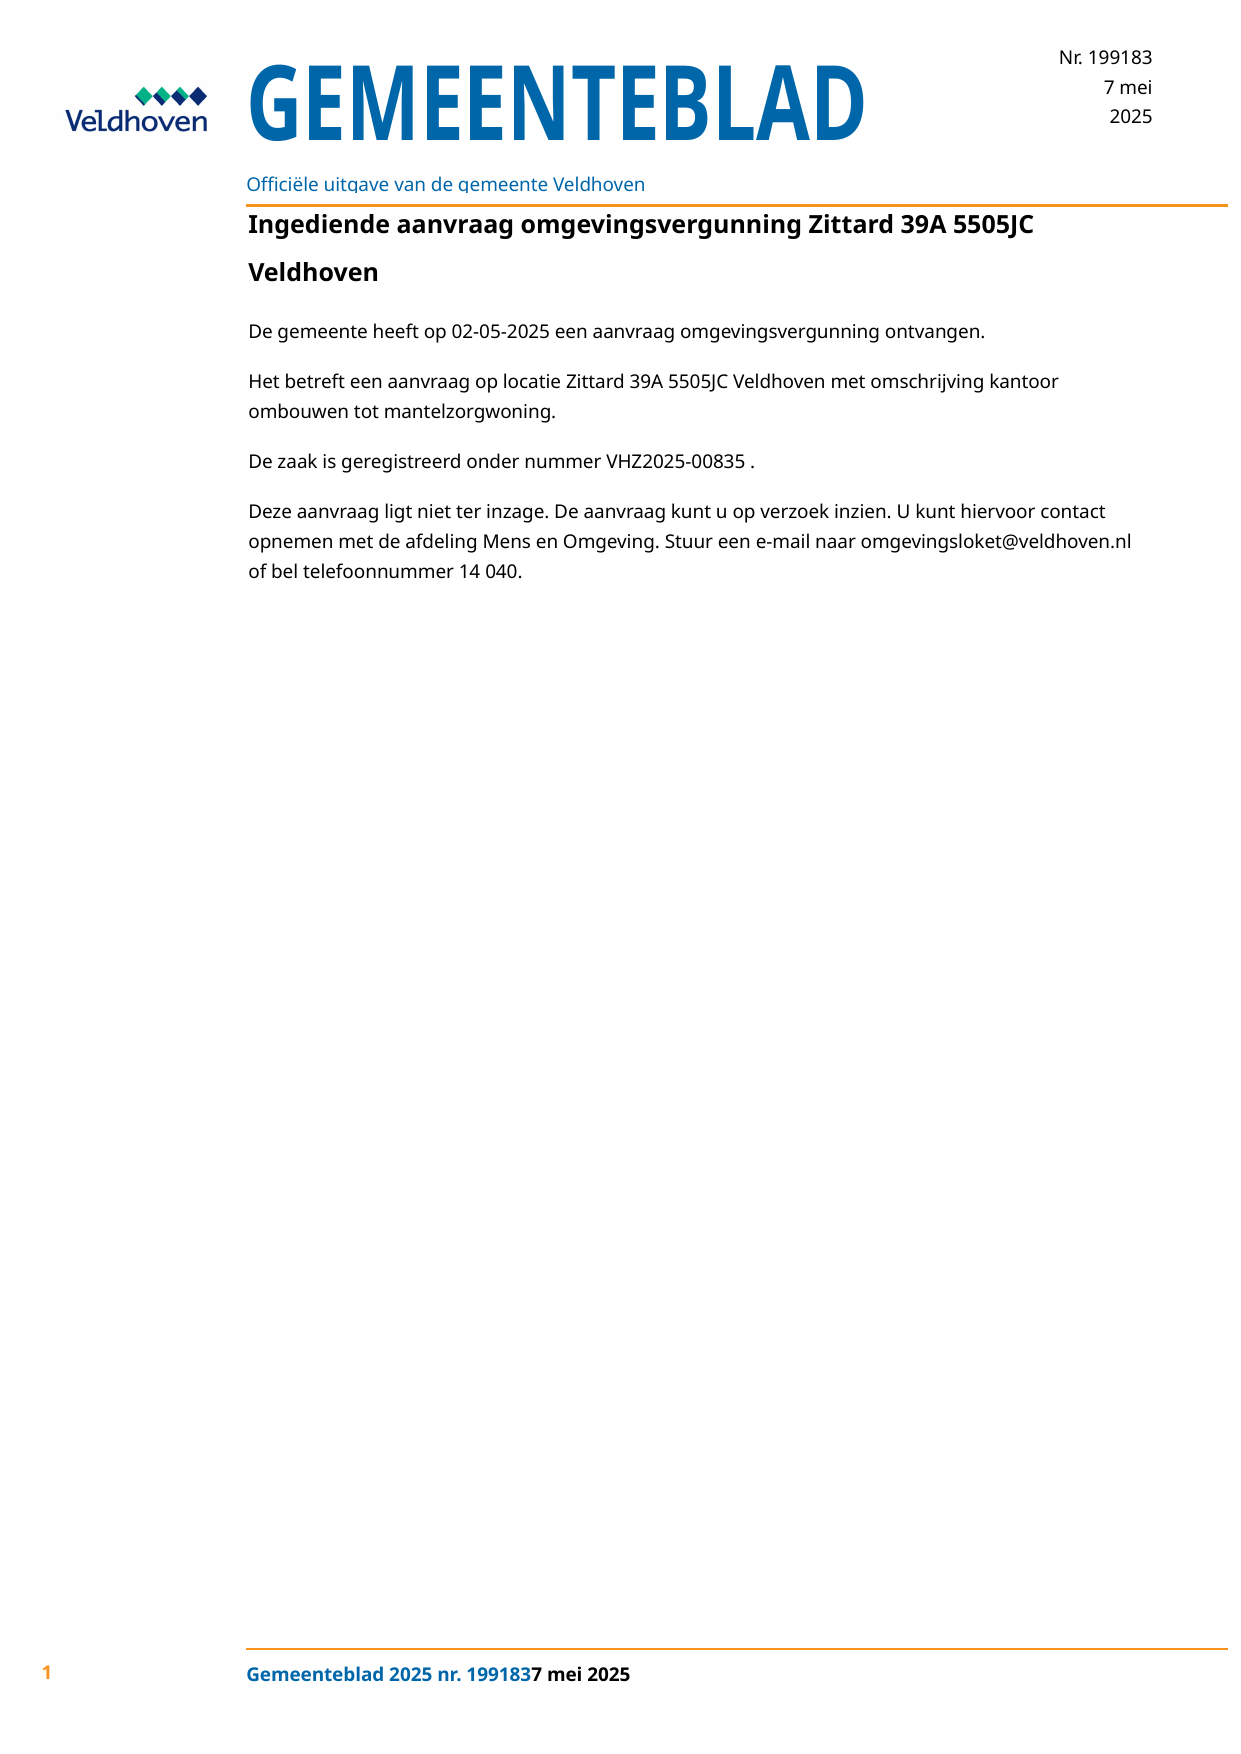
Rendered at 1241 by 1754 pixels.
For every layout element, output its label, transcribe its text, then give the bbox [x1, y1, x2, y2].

picture [41, 47, 231, 172]
text Ingediende aanvraag omgevingsvergunning Zittard 39A 5505JC Veldhoven [248, 207, 1152, 288]
text Het betreft een aanvraag op locatie Zittard 39A 5505JC Veldhoven met omschrijving kantoor ombouwen tot mantelzorgwoning. [248, 368, 1152, 424]
text Deze aanvraag ligt niet ter inzage. De aanvraag kunt u op verzoek inzien. U kunt hiervoor contact opnemen met de afdeling Mens en Omgeving. Stuur een e-mail naar omgevingsloket@veldhoven.nl of bel telefoonnummer 14 040. [248, 499, 1152, 584]
text De gemeente heeft op 02-05-2025 een aanvraag omgevingsvergunning ontvangen. [248, 318, 1152, 344]
text De zaak is geregistreerd onder nummer VHZ2025-00835 . [248, 448, 1152, 474]
